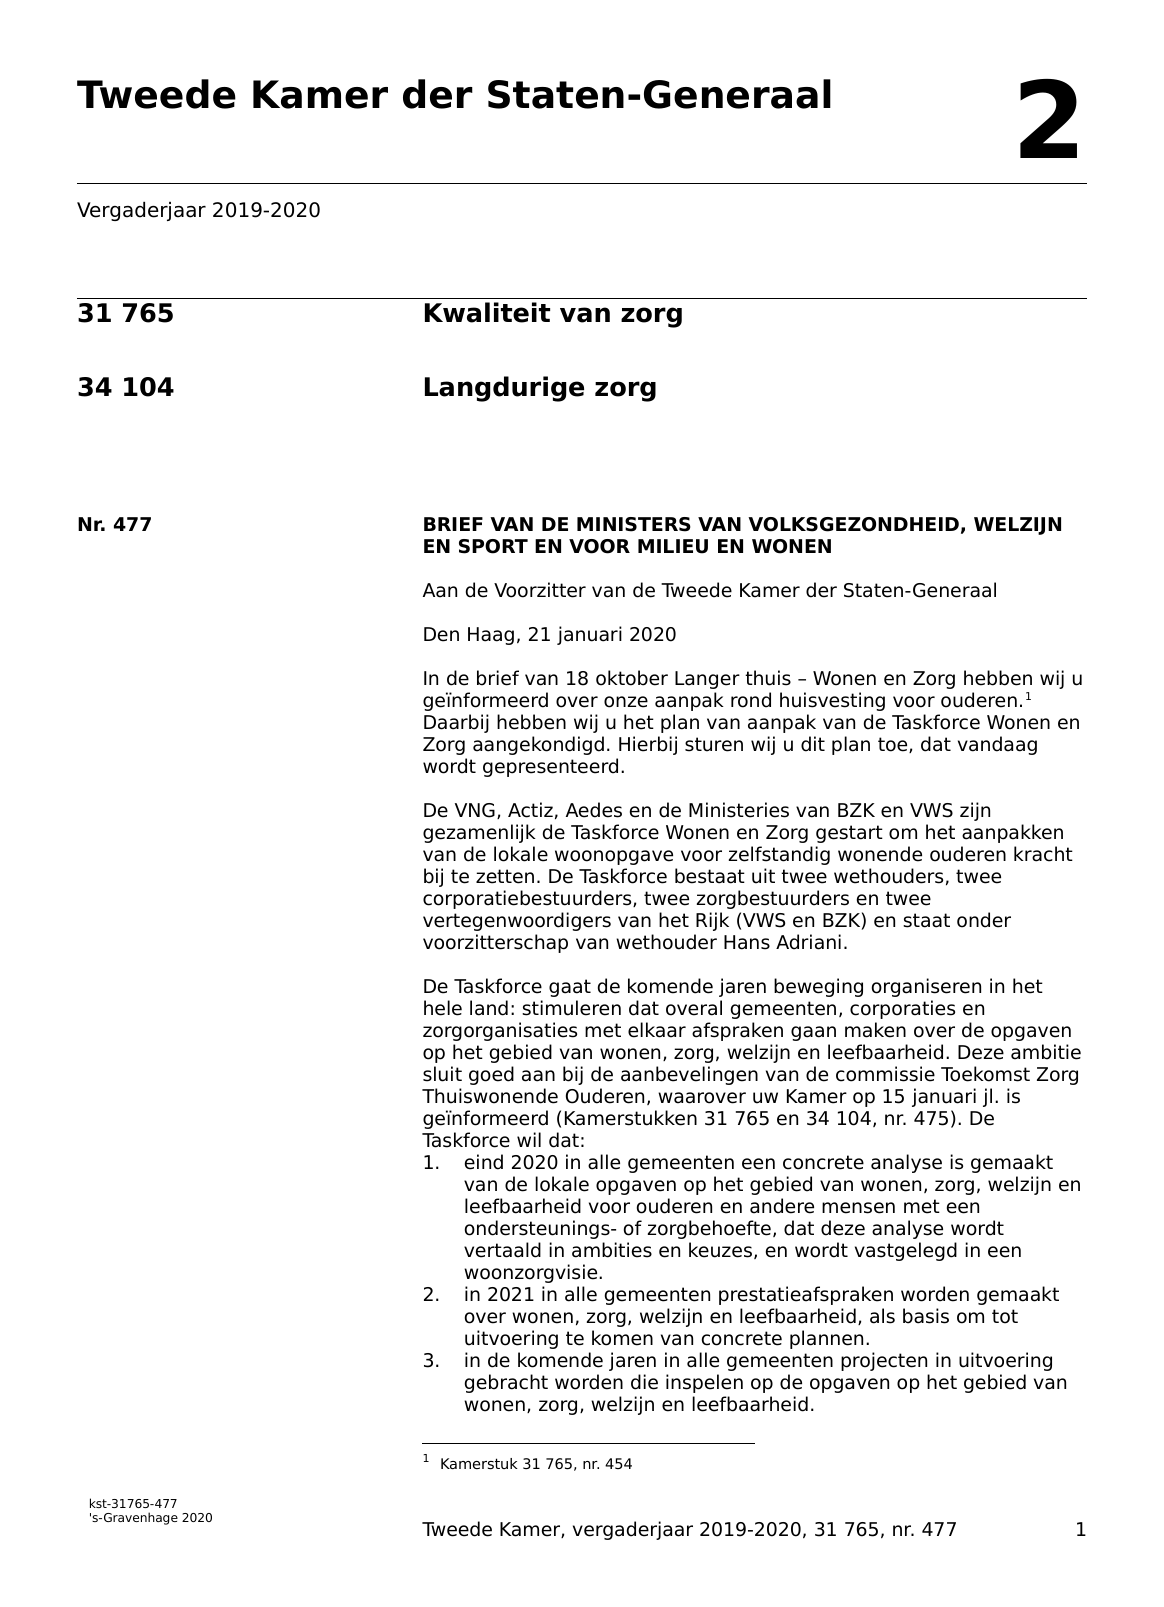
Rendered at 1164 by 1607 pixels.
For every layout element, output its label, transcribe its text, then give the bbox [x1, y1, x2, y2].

subtitle 31 765 Kwaliteit van zorg [77, 299, 1087, 329]
text 1. eind 2020 in alle gemeenten een concrete analyse is gemaakt van de lokale opgaven op het gebied van wonen, zorg, welzijn en leefbaarheid voor ouderen en andere mensen met een ondersteunings- of zorgbehoefte, dat deze analyse wordt vertaald in ambities en keuzes, en wordt vastgelegd in een woonzorgvisie. [422, 1152, 1087, 1284]
table_header Tweede Kamer der Staten-Generaal [77, 59, 886, 183]
text kst-31765-477 [88, 1497, 323, 1511]
table_cell Vergaderjaar 2019-2020 [77, 184, 1087, 298]
subtitle Nr. 477 BRIEF VAN DE MINISTERS VAN VOLKSGEZONDHEID, WELZIJN EN SPORT EN VOOR MILIEU EN WONEN [77, 514, 1087, 558]
text 3. in de komende jaren in alle gemeenten projecten in uitvoering gebracht worden die inspelen op de opgaven op het gebied van wonen, zorg, welzijn en leefbaarheid. [422, 1350, 1087, 1416]
table_header 2 [886, 59, 1087, 183]
text 2. in 2021 in alle gemeenten prestatieafspraken worden gemaakt over wonen, zorg, welzijn en leefbaarheid, als basis om tot uitvoering te komen van concrete plannen. [422, 1284, 1087, 1350]
text In de brief van 18 oktober Langer thuis – Wonen en Zorg hebben wij u geïnformeerd over onze aanpak rond huisvesting voor ouderen. Daarbij hebben wij u het plan van aanpak van de Taskforce Wonen en Zorg aangekondigd. Hierbij sturen wij u dit plan toe, dat vandaag wordt gepresenteerd. [422, 668, 1087, 778]
text Aan de Voorzitter van de Tweede Kamer der Staten-Generaal [422, 580, 1087, 602]
text De Taskforce gaat de komende jaren beweging organiseren in het hele land: stimuleren dat overal gemeenten, corporaties en zorgorganisaties met elkaar afspraken gaan maken over de opgaven op het gebied van wonen, zorg, welzijn en leefbaarheid. Deze ambitie sluit goed aan bij de aanbevelingen van de commissie Toekomst Zorg Thuiswonende Ouderen, waarover uw Kamer op 15 januari jl. is geïnformeerd (Kamerstukken 31 765 en 34 104, nr. 475). De Taskforce wil dat: [422, 976, 1087, 1152]
text Kamerstuk 31 765, nr. 454 [422, 1452, 1087, 1474]
text 's-Gravenhage 2020 [88, 1511, 323, 1525]
text Den Haag, 21 januari 2020 [422, 624, 1087, 646]
text De VNG, Actiz, Aedes en de Ministeries van BZK en VWS zijn gezamenlijk de Taskforce Wonen en Zorg gestart om het aanpakken van de lokale woonopgave voor zelfstandig wonende ouderen kracht bij te zetten. De Taskforce bestaat uit twee wethouders, twee corporatiebestuurders, twee zorgbestuurders en twee vertegenwoordigers van het Rijk (VWS en BZK) en staat onder voorzitterschap van wethouder Hans Adriani. [422, 800, 1087, 954]
subtitle 34 104 Langdurige zorg [77, 373, 1087, 403]
